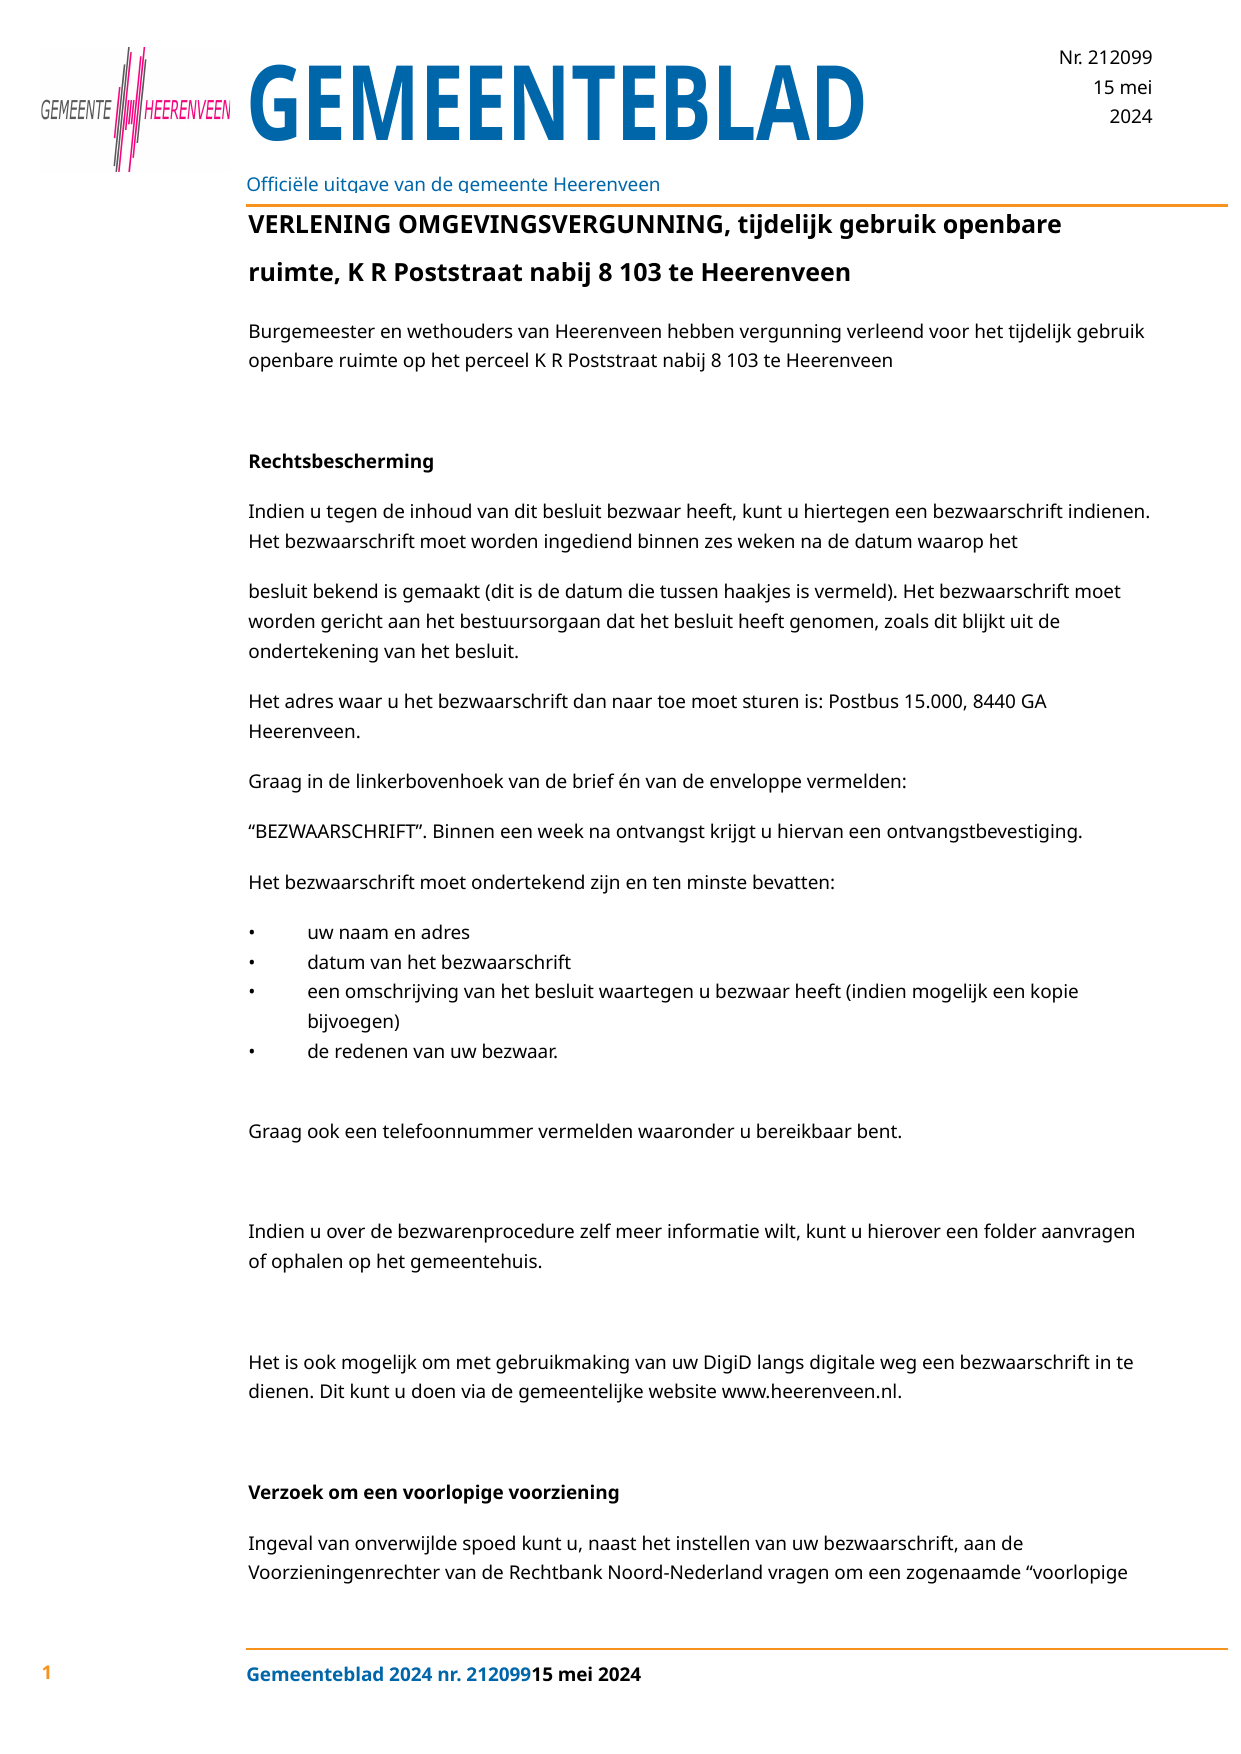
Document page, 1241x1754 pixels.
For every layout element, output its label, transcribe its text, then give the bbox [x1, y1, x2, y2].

list uw naam en adres [248, 919, 1152, 945]
text Het adres waar u het bezwaarschrift dan naar toe moet sturen is: Postbus 15.000, 8440 GA Heerenveen. [248, 688, 1152, 744]
text Graag in de linkerbovenhoek van de brief én van de enveloppe vermelden: [248, 768, 1152, 794]
text Ingeval van onverwijlde spoed kunt u, naast het instellen van uw bezwaarschrift, aan de Voorzieningenrechter van de Rechtbank Noord-Nederland vragen om een zogenaamde “voorlopige [248, 1530, 1152, 1585]
text Indien u over de bezwarenprocedure zelf meer informatie wilt, kunt u hierover een folder aanvragen of ophalen op het gemeentehuis. [248, 1219, 1152, 1274]
text Verzoek om een voorlopige voorziening [248, 1479, 1152, 1505]
picture [41, 47, 231, 172]
list datum van het bezwaarschrift [248, 949, 1152, 975]
text Burgemeester en wethouders van Heerenveen hebben vergunning verleend voor het tijdelijk gebruik openbare ruimte op het perceel K R Poststraat nabij 8 103 te Heerenveen [248, 318, 1152, 373]
text Het is ook mogelijk om met gebruikmaking van uw DigiD langs digitale weg een bezwaarschrift in te dienen. Dit kunt u doen via de gemeentelijke website www.heerenveen.nl. [248, 1349, 1152, 1404]
text VERLENING OMGEVINGSVERGUNNING, tijdelijk gebruik openbare ruimte, K R Poststraat nabij 8 103 te Heerenveen [248, 207, 1152, 288]
text Indien u tegen de inhoud van dit besluit bezwaar heeft, kunt u hiertegen een bezwaarschrift indienen. Het bezwaarschrift moet worden ingediend binnen zes weken na de datum waarop het [248, 499, 1152, 554]
list de redenen van uw bezwaar. [248, 1038, 1152, 1064]
text Het bezwaarschrift moet ondertekend zijn en ten minste bevatten: [248, 869, 1152, 895]
text Rechtsbescherming [248, 448, 1152, 474]
text “BEZWAARSCHRIFT”. Binnen een week na ontvangst krijgt u hiervan een ontvangstbevestiging. [248, 819, 1152, 844]
text besluit bekend is gemaakt (dit is de datum die tussen haakjes is vermeld). Het bezwaarschrift moet worden gericht aan het bestuursorgaan dat het besluit heeft genomen, zoals dit blijkt uit de ondertekening van het besluit. [248, 579, 1152, 664]
text Graag ook een telefoonnummer vermelden waaronder u bereikbaar bent. [248, 1118, 1152, 1144]
list een omschrijving van het besluit waartegen u bezwaar heeft (indien mogelijk een kopie bijvoegen) [248, 979, 1152, 1034]
